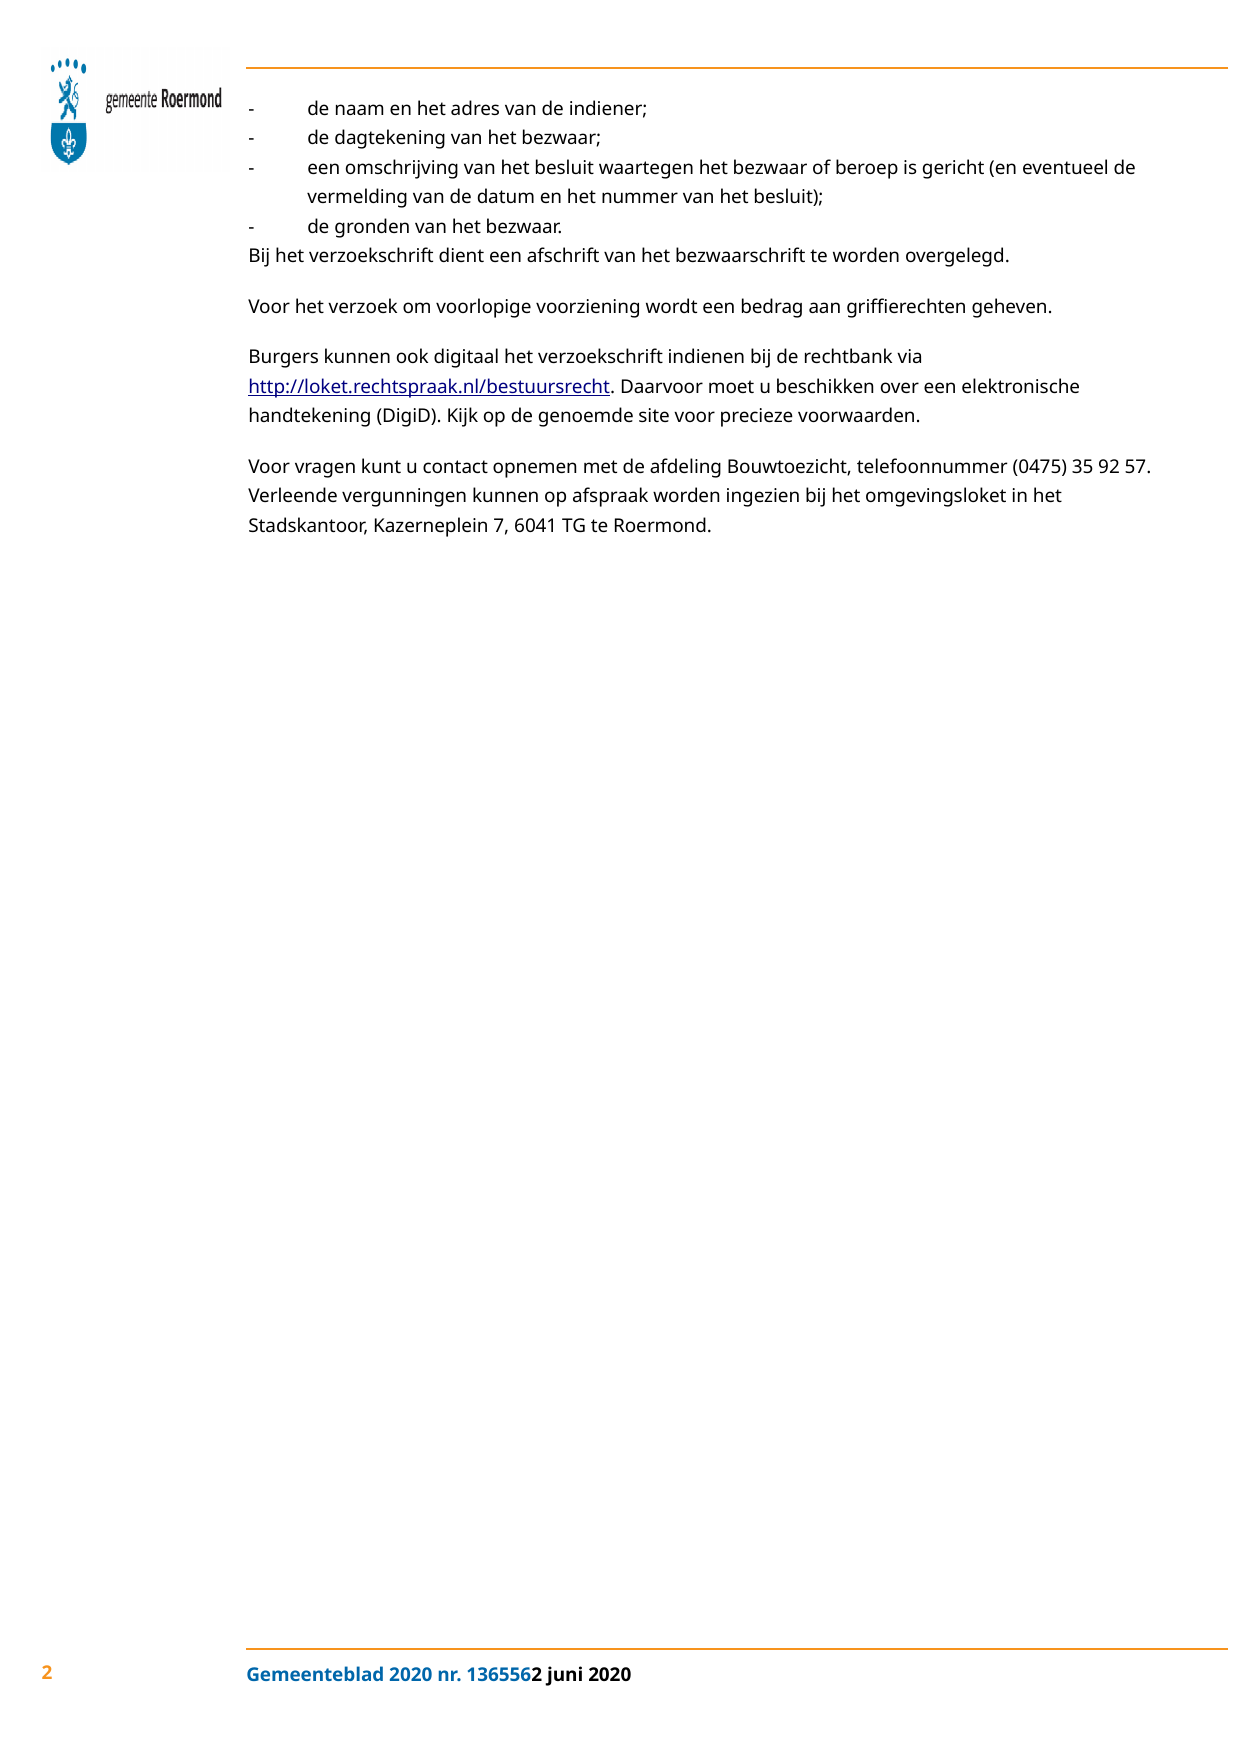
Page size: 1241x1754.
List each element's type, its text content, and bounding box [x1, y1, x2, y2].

text Voor het verzoek om voorlopige voorziening wordt een bedrag aan griffierechten geheven. [248, 293, 1152, 319]
list een omschrijving van het besluit waartegen het bezwaar of beroep is gericht (en eventueel de vermelding van de datum en het nummer van het besluit); [248, 154, 1152, 209]
text Burgers kunnen ook digitaal het verzoekschrift indienen bij de rechtbank via http://loket.rechtspraak.nl/bestuursrecht. Daarvoor moet u beschikken over een elektronische handtekening (DigiD). Kijk op de genoemde site voor precieze voorwaarden. [248, 343, 1152, 428]
picture [41, 47, 231, 172]
list de gronden van het bezwaar. [248, 213, 1152, 239]
text Bij het verzoekschrift dient een afschrift van het bezwaarschrift te worden overgelegd. [248, 243, 1152, 268]
list de dagtekening van het bezwaar; [248, 124, 1152, 150]
text Voor vragen kunt u contact opnemen met de afdeling Bouwtoezicht, telefoonnummer (0475) 35 92 57. Verleende vergunningen kunnen op afspraak worden ingezien bij het omgevingsloket in het Stadskantoor, Kazerneplein 7, 6041 TG te Roermond. [248, 453, 1152, 538]
list de naam en het adres van de indiener; [248, 95, 1152, 121]
